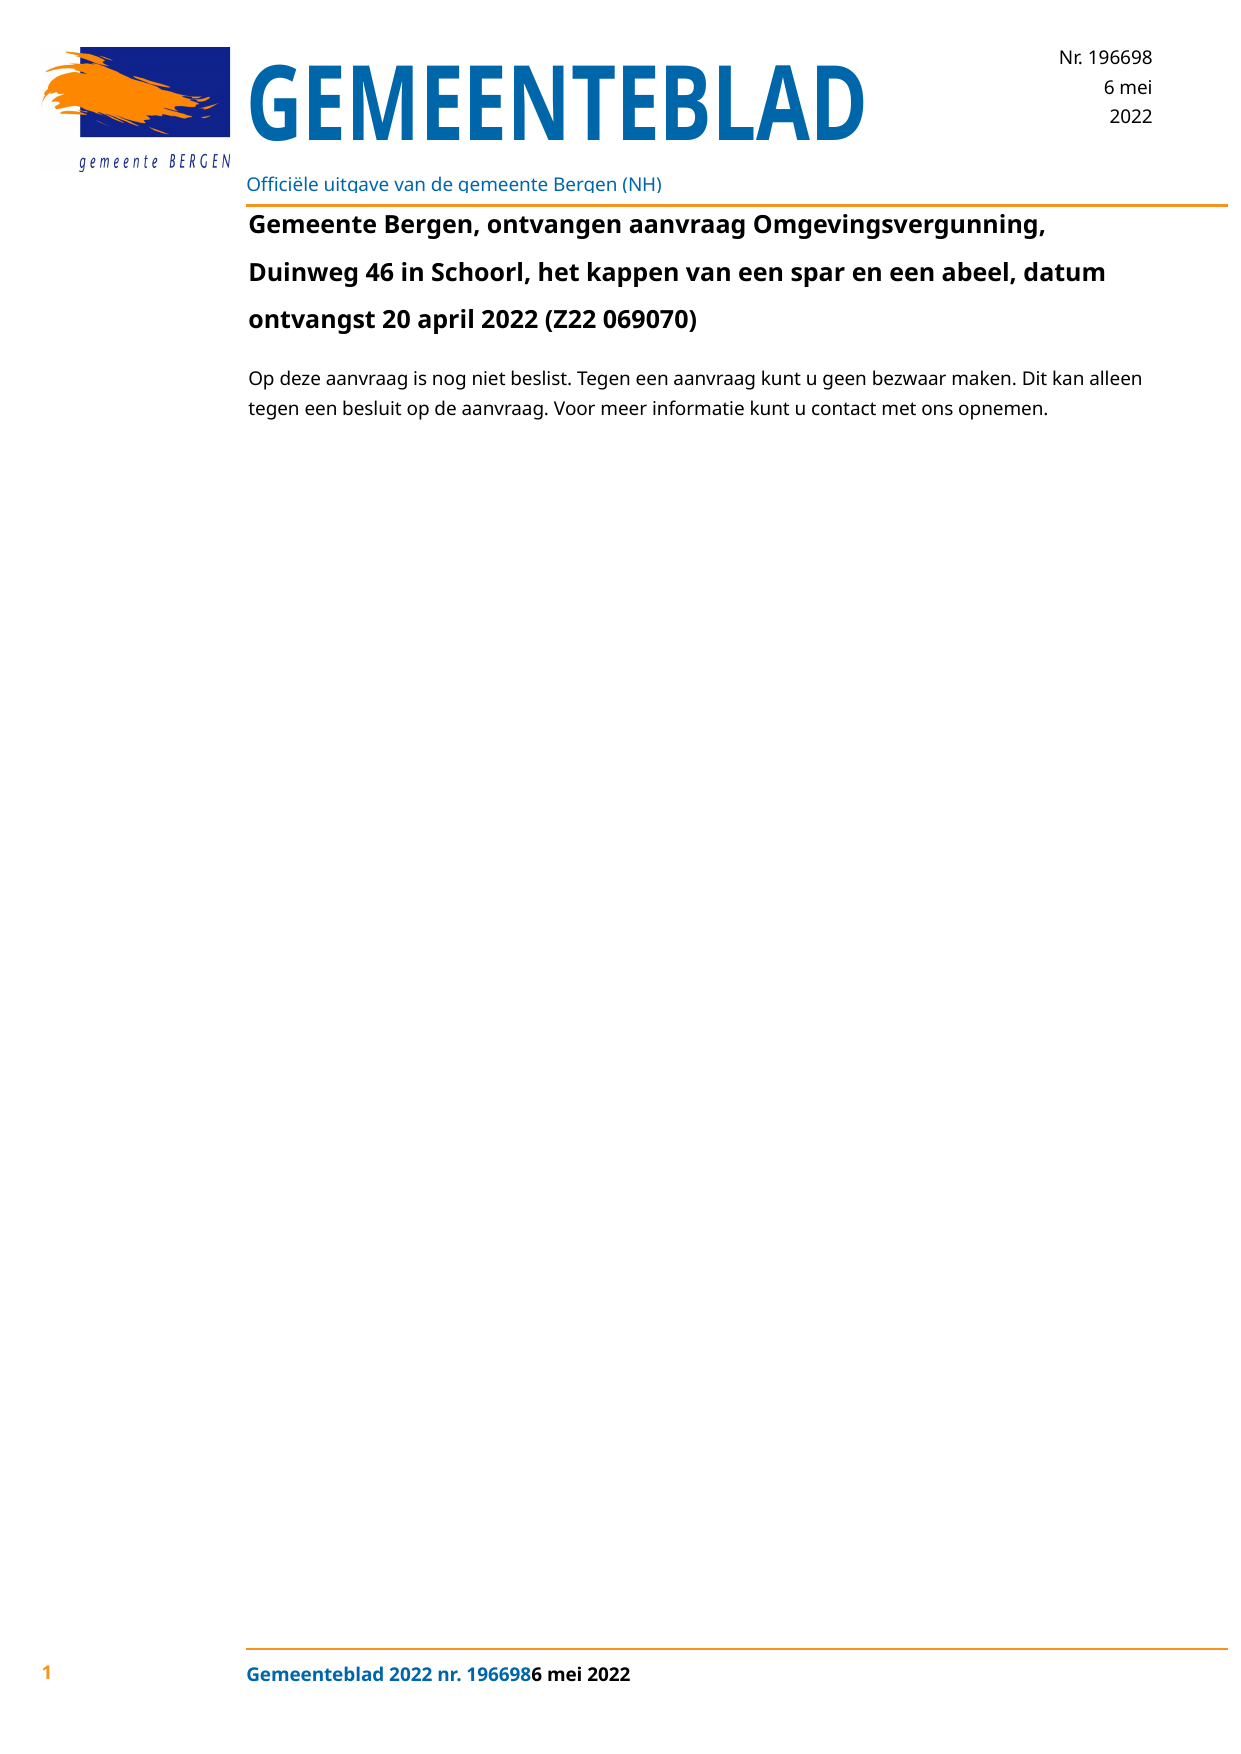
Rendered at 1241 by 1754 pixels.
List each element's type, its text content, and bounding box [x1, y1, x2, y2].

text Op deze aanvraag is nog niet beslist. Tegen een aanvraag kunt u geen bezwaar maken. Dit kan alleen tegen een besluit op de aanvraag. Voor meer informatie kunt u contact met ons opnemen. [248, 366, 1152, 421]
picture [41, 47, 231, 172]
text Gemeente Bergen, ontvangen aanvraag Omgevingsvergunning, Duinweg 46 in Schoorl, het kappen van een spar en een abeel, datum ontvangst 20 april 2022 (Z22 069070) [248, 207, 1152, 336]
